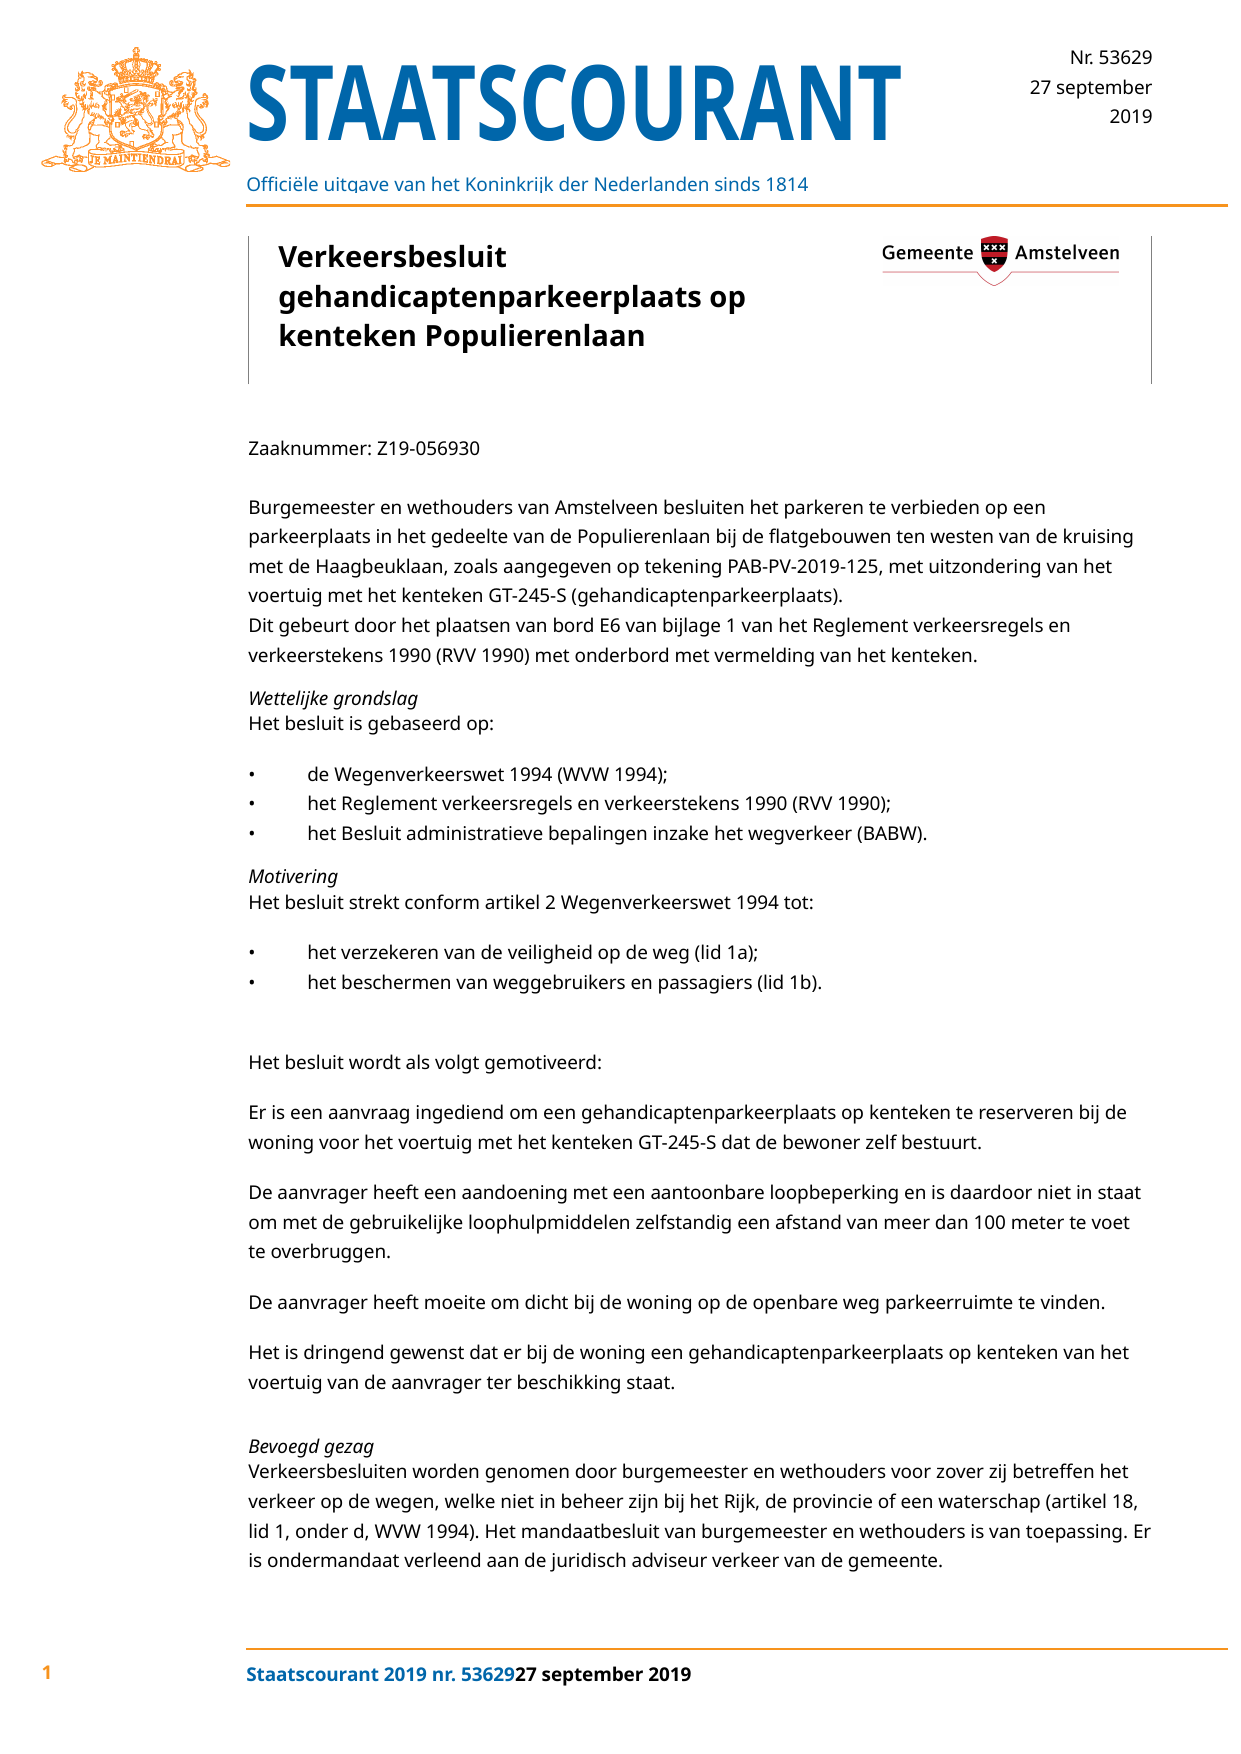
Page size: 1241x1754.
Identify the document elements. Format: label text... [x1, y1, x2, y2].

text Motivering [248, 863, 1152, 889]
list het verzekeren van de veiligheid op de weg (lid 1a); [248, 939, 1152, 965]
list het Reglement verkeersregels en verkeerstekens 1990 (RVV 1990); [248, 791, 1152, 816]
text De aanvrager heeft moeite om dicht bij de woning op de openbare weg parkeerruimte te vinden. [248, 1289, 1152, 1315]
text Er is een aanvraag ingediend om een gehandicaptenparkeerplaats op kenteken te reserveren bij de woning voor het voertuig met het kenteken GT-245-S dat de bewoner zelf bestuurt. [248, 1099, 1152, 1155]
text Wettelijke grondslag [248, 685, 1152, 711]
text Zaaknummer: Z19-056930 [248, 435, 1152, 460]
list het Besluit administratieve bepalingen inzake het wegverkeer (BABW). [248, 820, 1152, 846]
text Het besluit strekt conform artikel 2 Wegenverkeerswet 1994 tot: [248, 889, 1152, 915]
text Verkeersbesluiten worden genomen door burgemeester en wethouders voor zover zij betreffen het verkeer op de wegen, welke niet in beheer zijn bij het Rijk, de provincie of een waterschap (artikel 18, lid 1, onder d, WVW 1994). Het mandaatbesluit van burgemeester en wethouders is van toepassing. Er is ondermandaat verleend aan de juridisch adviseur verkeer van de gemeente. [248, 1459, 1152, 1573]
table_header Verkeersbesluit gehandicaptenparkeerplaats op kenteken Populierenlaan [249, 236, 850, 384]
picture [41, 47, 231, 172]
text De aanvrager heeft een aandoening met een aantoonbare loopbeperking en is daardoor niet in staat om met de gebruikelijke loophulpmiddelen zelfstandig een afstand van meer dan 100 meter te voet te overbruggen. [248, 1179, 1152, 1264]
picture [882, 236, 1119, 286]
text Burgemeester en wethouders van Amstelveen besluiten het parkeren te verbieden op een parkeerplaats in het gedeelte van de Populierenlaan bij de flatgebouwen ten westen van de kruising met de Haagbeuklaan, zoals aangegeven op tekening PAB-PV-2019-125, met uitzondering van het voertuig met het kenteken GT-245-S (gehandicaptenparkeerplaats). [248, 494, 1152, 608]
list het beschermen van weggebruikers en passagiers (lid 1b). [248, 969, 1152, 995]
text Het is dringend gewenst dat er bij de woning een gehandicaptenparkeerplaats op kenteken van het voertuig van de aanvrager ter beschikking staat. [248, 1339, 1152, 1395]
text Het besluit wordt als volgt gemotiveerd: [248, 1049, 1152, 1075]
list de Wegenverkeerswet 1994 (WVW 1994); [248, 761, 1152, 787]
text Het besluit is gebaseerd op: [248, 711, 1152, 736]
text Bevoegd gezag [248, 1433, 1152, 1459]
table_header [850, 236, 1151, 384]
text Dit gebeurt door het plaatsen van bord E6 van bijlage 1 van het Reglement verkeersregels en verkeerstekens 1990 (RVV 1990) met onderbord met vermelding van het kenteken. [248, 612, 1152, 667]
